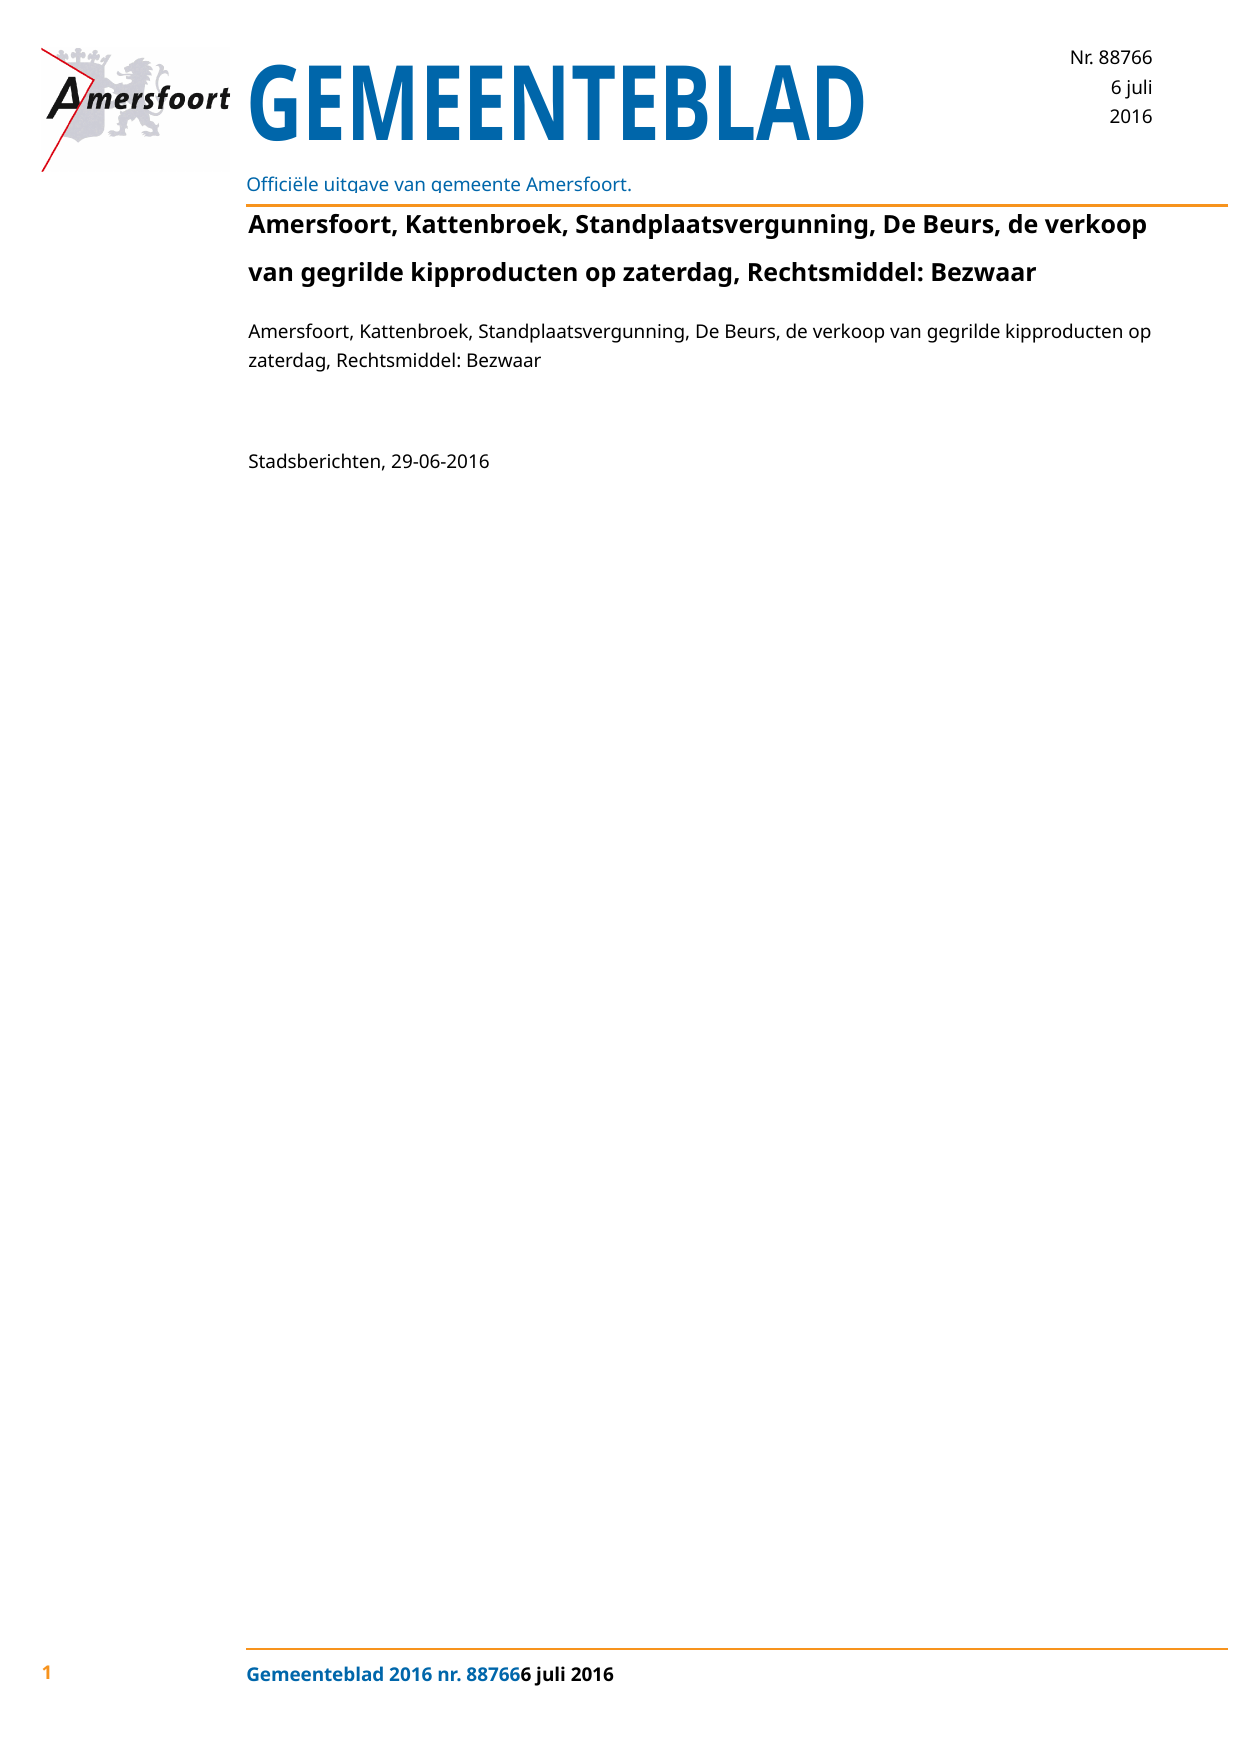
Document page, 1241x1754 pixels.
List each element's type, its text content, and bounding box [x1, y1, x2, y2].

text Amersfoort, Kattenbroek, Standplaatsvergunning, De Beurs, de verkoop van gegrilde kipproducten op zaterdag, Rechtsmiddel: Bezwaar [248, 318, 1152, 373]
text Stadsberichten, 29-06-2016 [248, 448, 1152, 474]
picture [41, 47, 231, 172]
text Amersfoort, Kattenbroek, Standplaatsvergunning, De Beurs, de verkoop van gegrilde kipproducten op zaterdag, Rechtsmiddel: Bezwaar [248, 207, 1152, 288]
